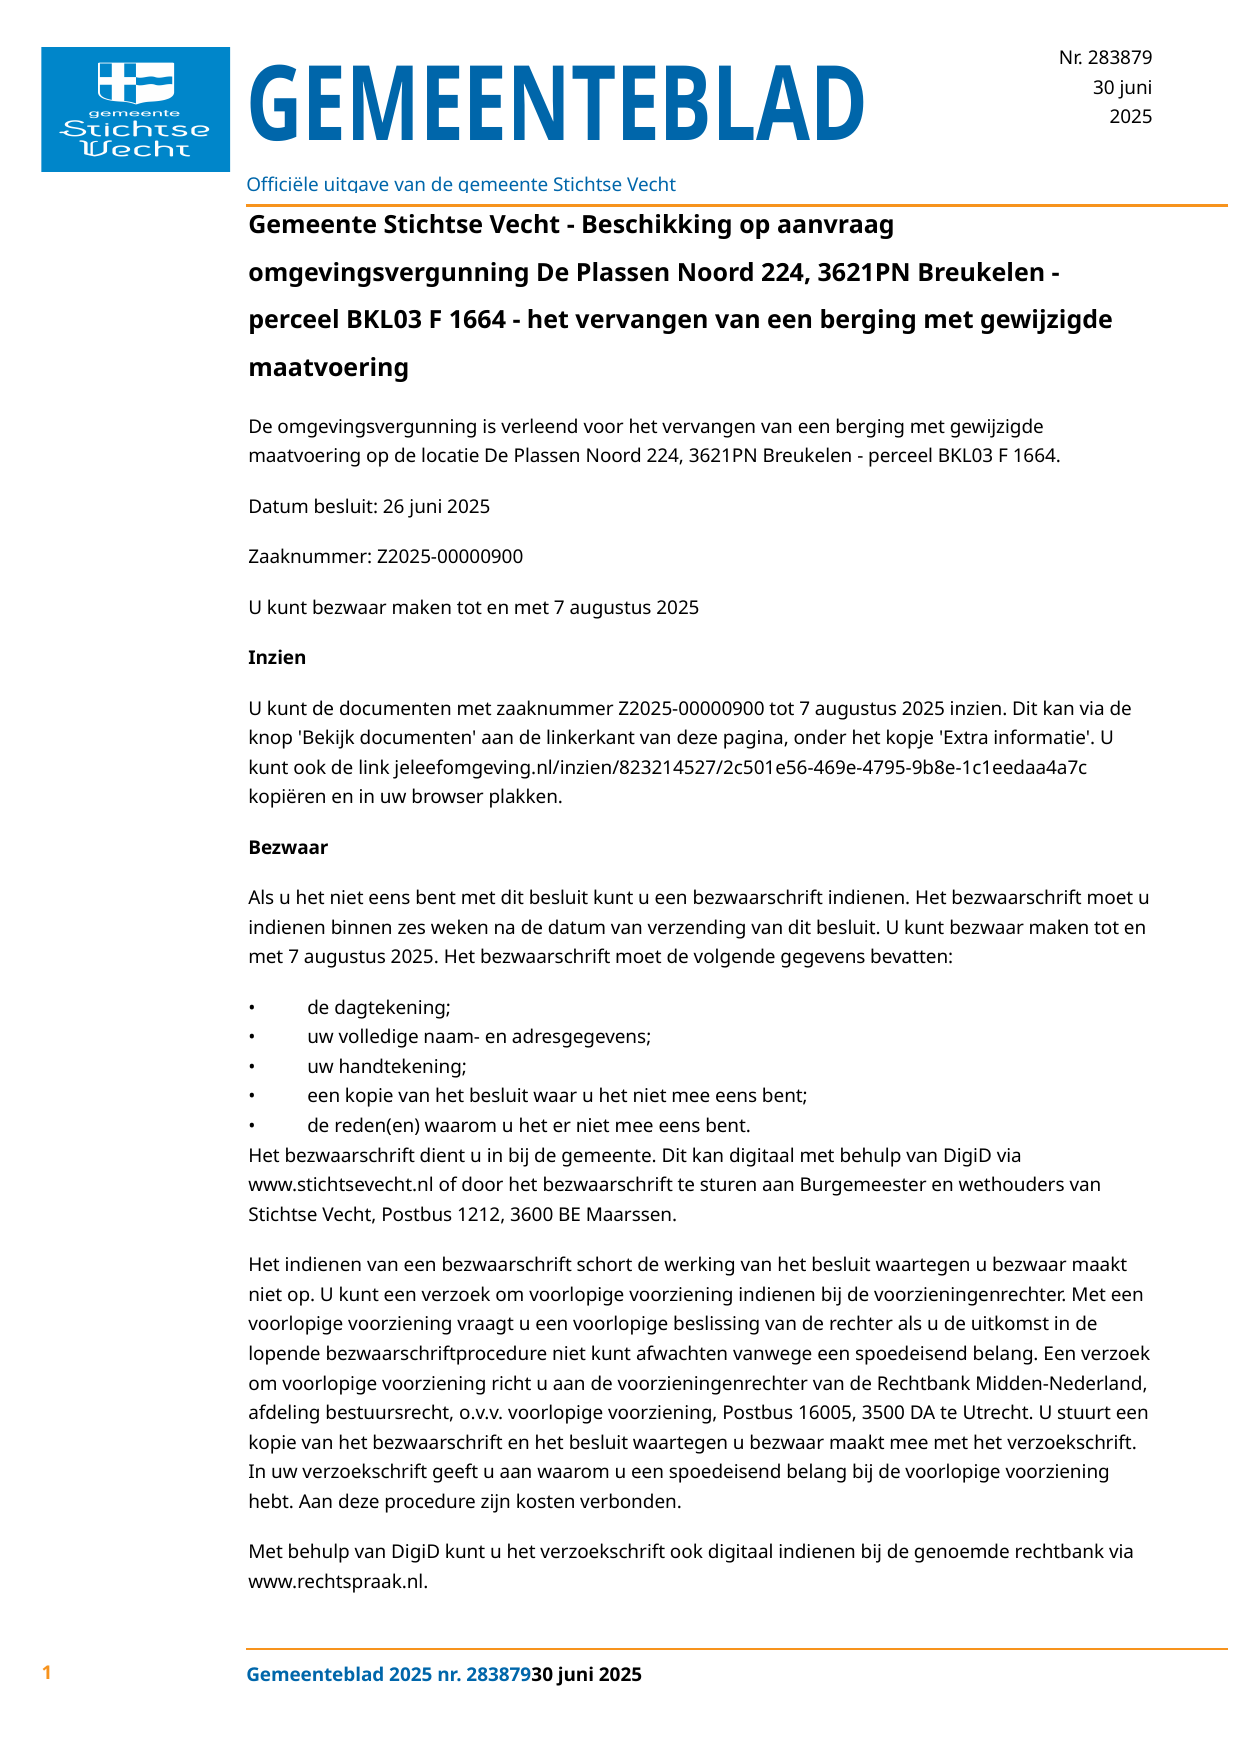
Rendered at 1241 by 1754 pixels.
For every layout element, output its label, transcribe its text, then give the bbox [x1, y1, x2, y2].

text Zaaknummer: Z2025-00000900 [248, 543, 1152, 569]
text Inzien [248, 644, 1152, 670]
text Het indienen van een bezwaarschrift schort de werking van het besluit waartegen u bezwaar maakt niet op. U kunt een verzoek om voorlopige voorziening indienen bij de voorzieningenrechter. Met een voorlopige voorziening vraagt u een voorlopige beslissing van de rechter als u de uitkomst in de lopende bezwaarschriftprocedure niet kunt afwachten vanwege een spoedeisend belang. Een verzoek om voorlopige voorziening richt u aan de voorzieningenrechter van de Rechtbank Midden-Nederland, afdeling bestuursrecht, o.v.v. voorlopige voorziening, Postbus 16005, 3500 DA te Utrecht. U stuurt een kopie van het bezwaarschrift en het besluit waartegen u bezwaar maakt mee met het verzoekschrift. In uw verzoekschrift geeft u aan waarom u een spoedeisend belang bij de voorlopige voorziening hebt. Aan deze procedure zijn kosten verbonden. [248, 1251, 1152, 1514]
text U kunt de documenten met zaaknummer Z2025-00000900 tot 7 augustus 2025 inzien. Dit kan via de knop 'Bekijk documenten' aan de linkerkant van deze pagina, onder het kopje 'Extra informatie'. U kunt ook de link jeleefomgeving.nl/inzien/823214527/2c501e56-469e-4795-9b8e-1c1eedaa4a7c kopiëren en in uw browser plakken. [248, 695, 1152, 809]
text Datum besluit: 26 juni 2025 [248, 493, 1152, 519]
text Het bezwaarschrift dient u in bij de gemeente. Dit kan digitaal met behulp van DigiD via www.stichtsevecht.nl of door het bezwaarschrift te sturen aan Burgemeester en wethouders van Stichtse Vecht, Postbus 1212, 3600 BE Maarssen. [248, 1142, 1152, 1227]
text Gemeente Stichtse Vecht - Beschikking op aanvraag omgevingsvergunning De Plassen Noord 224, 3621PN Breukelen - perceel BKL03 F 1664 - het vervangen van een berging met gewijzigde maatvoering [248, 207, 1152, 384]
text Als u het niet eens bent met dit besluit kunt u een bezwaarschrift indienen. Het bezwaarschrift moet u indienen binnen zes weken na de datum van verzending van dit besluit. U kunt bezwaar maken tot en met 7 augustus 2025. Het bezwaarschrift moet de volgende gegevens bevatten: [248, 884, 1152, 969]
picture [99, 63, 135, 101]
list uw volledige naam- en adresgegevens; [248, 1023, 1152, 1049]
text U kunt bezwaar maken tot en met 7 augustus 2025 [248, 594, 1152, 620]
text Met behulp van DigiD kunt u het verzoekschrift ook digitaal indienen bij de genoemde rechtbank via www.rechtspraak.nl. [248, 1538, 1152, 1594]
text Bezwaar [248, 834, 1152, 860]
list een kopie van het besluit waar u het niet mee eens bent; [248, 1083, 1152, 1108]
picture [137, 63, 174, 103]
list de dagtekening; [248, 994, 1152, 1020]
list uw handtekening; [248, 1053, 1152, 1079]
list de reden(en) waarom u het er niet mee eens bent. [248, 1112, 1152, 1138]
text De omgevingsvergunning is verleend voor het vervangen van een berging met gewijzigde maatvoering op de locatie De Plassen Noord 224, 3621PN Breukelen - perceel BKL03 F 1664. [248, 413, 1152, 468]
